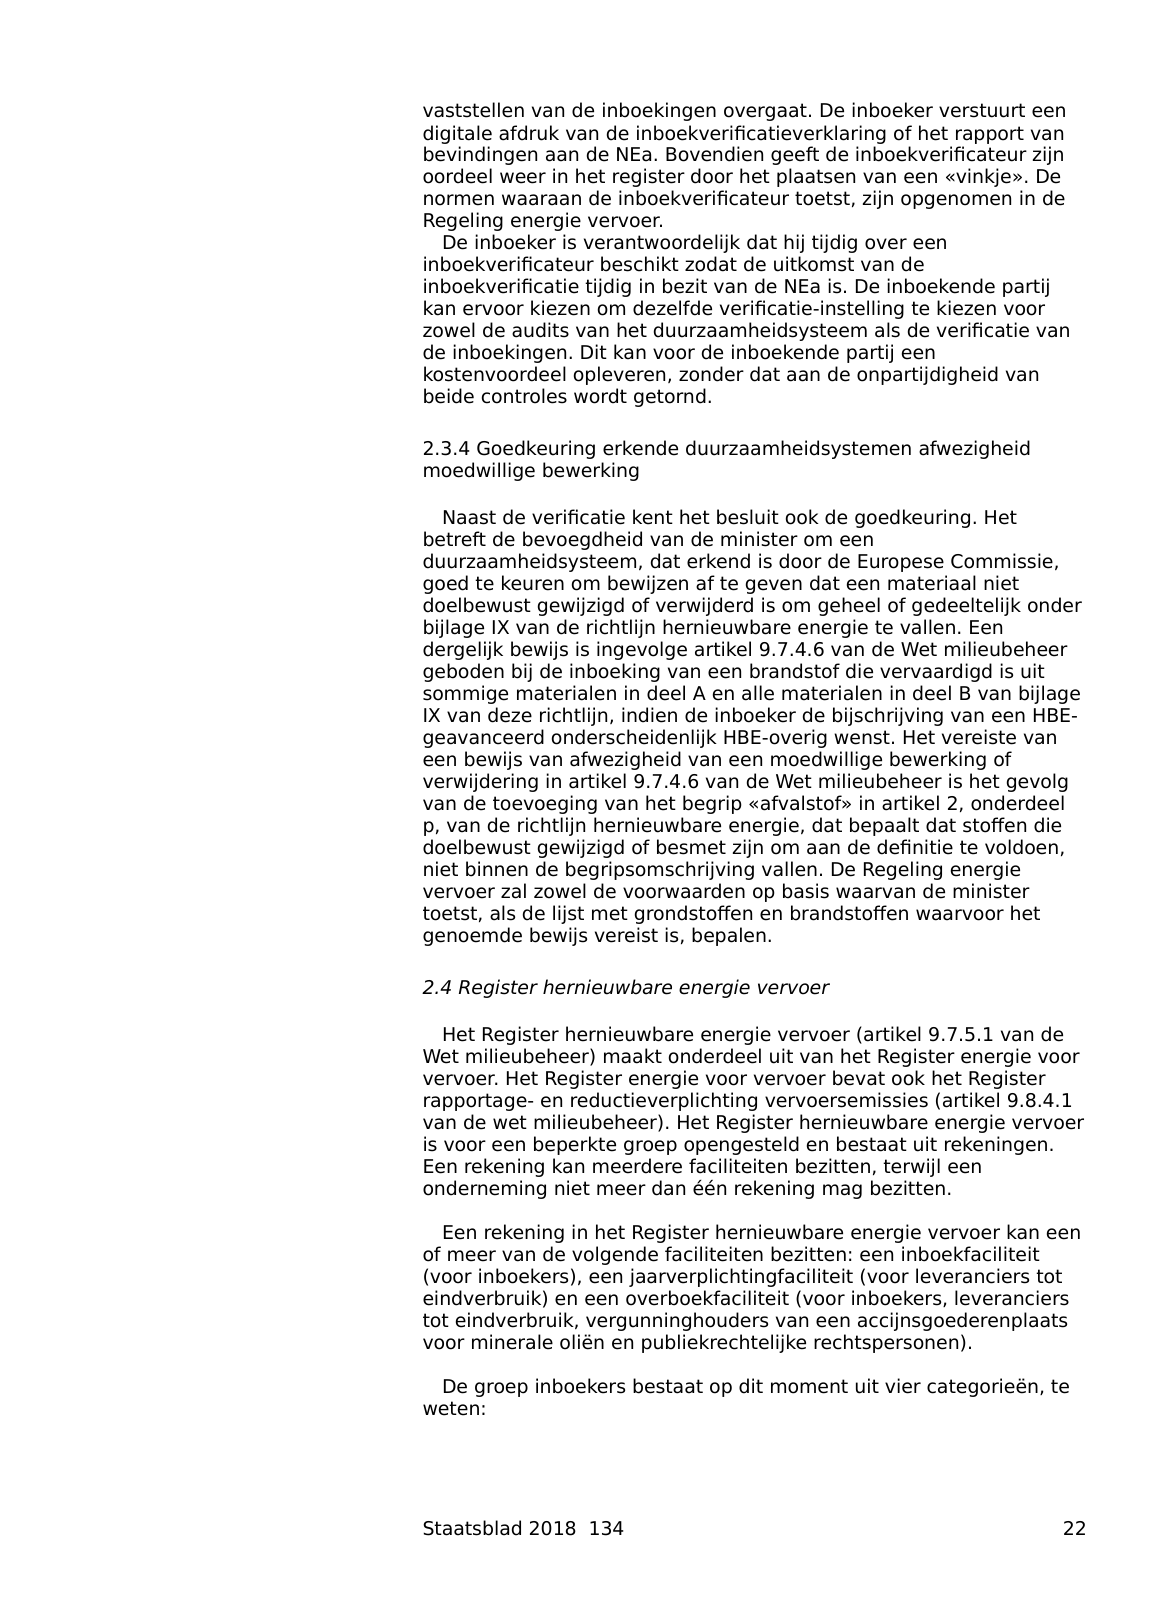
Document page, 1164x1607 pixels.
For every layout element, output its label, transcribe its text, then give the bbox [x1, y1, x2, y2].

subtitle 2.4 Register hernieuwbare energie vervoer [422, 977, 1087, 999]
subtitle 2.3.4 Goedkeuring erkende duurzaamheidsystemen afwezigheid moedwillige bewerking [422, 438, 1087, 482]
text vaststellen van de inboekingen overgaat. De inboeker verstuurt een digitale afdruk van de inboekverificatieverklaring of het rapport van bevindingen aan de NEa. Bovendien geeft de inboekverificateur zijn oordeel weer in het register door het plaatsen van een «vinkje». De normen waaraan de inboekverificateur toetst, zijn opgenomen in de Regeling energie vervoer. [422, 100, 1087, 232]
text Naast de verificatie kent het besluit ook de goedkeuring. Het betreft de bevoegdheid van de minister om een duurzaamheidsysteem, dat erkend is door de Europese Commissie, goed te keuren om bewijzen af te geven dat een materiaal niet doelbewust gewijzigd of verwijderd is om geheel of gedeeltelijk onder bijlage IX van de richtlijn hernieuwbare energie te vallen. Een dergelijk bewijs is ingevolge artikel 9.7.4.6 van de Wet milieubeheer geboden bij de inboeking van een brandstof die vervaardigd is uit sommige materialen in deel A en alle materialen in deel B van bijlage IX van deze richtlijn, indien de inboeker de bijschrijving van een HBE-geavanceerd onderscheidenlijk HBE-overig wenst. Het vereiste van een bewijs van afwezigheid van een moedwillige bewerking of verwijdering in artikel 9.7.4.6 van de Wet milieubeheer is het gevolg van de toevoeging van het begrip «afvalstof» in artikel 2, onderdeel p, van de richtlijn hernieuwbare energie, dat bepaalt dat stoffen die doelbewust gewijzigd of besmet zijn om aan de definitie te voldoen, niet binnen de begripsomschrijving vallen. De Regeling energie vervoer zal zowel de voorwaarden op basis waarvan de minister toetst, als de lijst met grondstoffen en brandstoffen waarvoor het genoemde bewijs vereist is, bepalen. [422, 507, 1087, 947]
text De groep inboekers bestaat op dit moment uit vier categorieën, te weten: [422, 1376, 1087, 1420]
text Een rekening in het Register hernieuwbare energie vervoer kan een of meer van de volgende faciliteiten bezitten: een inboekfaciliteit (voor inboekers), een jaarverplichtingfaciliteit (voor leveranciers tot eindverbruik) en een overboekfaciliteit (voor inboekers, leveranciers tot eindverbruik, vergunninghouders van een accijnsgoederenplaats voor minerale oliën en publiekrechtelijke rechtspersonen). [422, 1222, 1087, 1353]
text De inboeker is verantwoordelijk dat hij tijdig over een inboekverificateur beschikt zodat de uitkomst van de inboekverificatie tijdig in bezit van de NEa is. De inboekende partij kan ervoor kiezen om dezelfde verificatie-instelling te kiezen voor zowel de audits van het duurzaamheidsysteem als de verificatie van de inboekingen. Dit kan voor de inboekende partij een kostenvoordeel opleveren, zonder dat aan de onpartijdigheid van beide controles wordt getornd. [422, 232, 1087, 408]
text Het Register hernieuwbare energie vervoer (artikel 9.7.5.1 van de Wet milieubeheer) maakt onderdeel uit van het Register energie voor vervoer. Het Register energie voor vervoer bevat ook het Register rapportage- en reductieverplichting vervoersemissies (artikel 9.8.4.1 van de wet milieubeheer). Het Register hernieuwbare energie vervoer is voor een beperkte groep opengesteld en bestaat uit rekeningen. Een rekening kan meerdere faciliteiten bezitten, terwijl een onderneming niet meer dan één rekening mag bezitten. [422, 1024, 1087, 1199]
